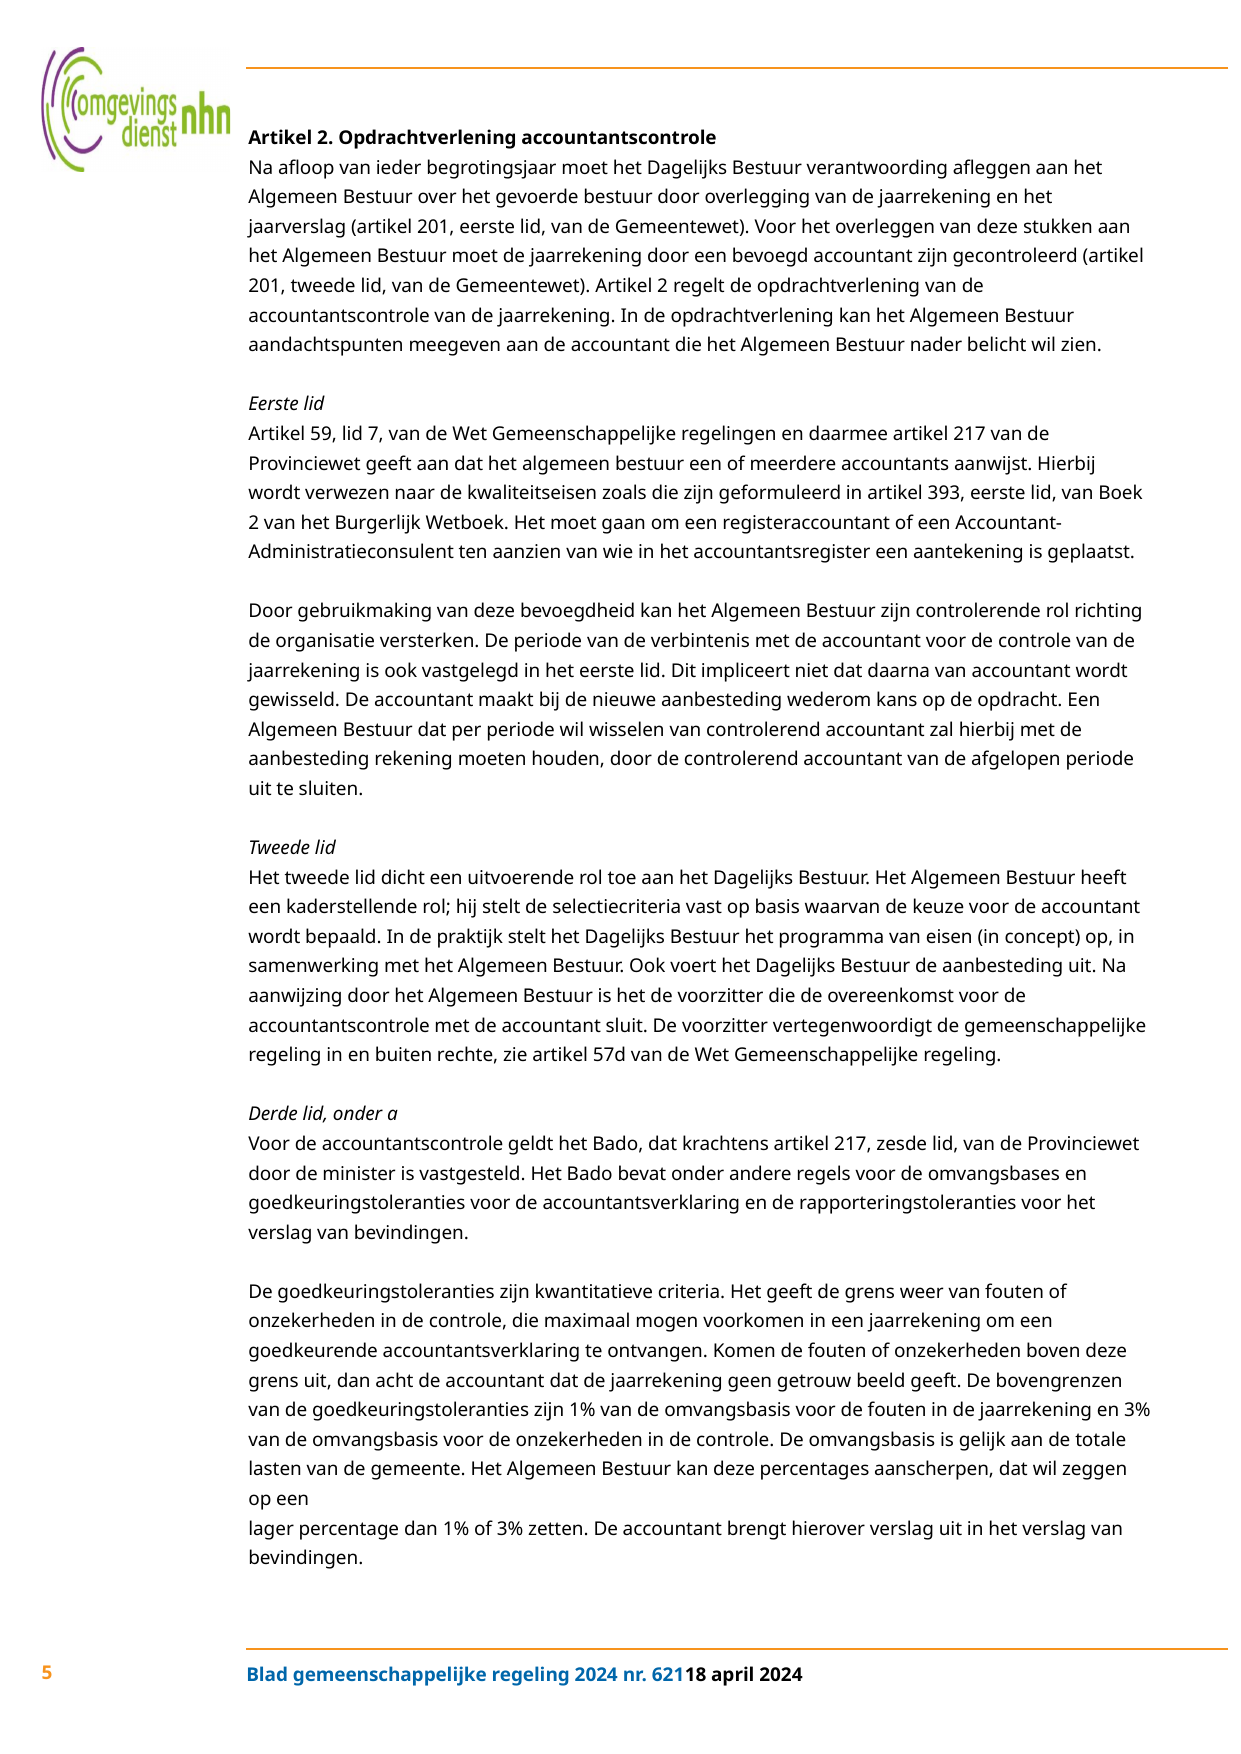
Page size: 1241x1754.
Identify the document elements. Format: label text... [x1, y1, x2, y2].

text Derde lid, onder a [248, 1101, 1152, 1126]
text Voor de accountantscontrole geldt het Bado, dat krachtens artikel 217, zesde lid, van de Provinciewet door de minister is vastgesteld. Het Bado bevat onder andere regels voor de omvangsbases en goedkeuringstoleranties voor de accountantsverklaring en de rapporteringstoleranties voor het verslag van bevindingen. [248, 1130, 1152, 1245]
picture [41, 47, 231, 172]
text Artikel 59, lid 7, van de Wet Gemeenschappelijke regelingen en daarmee artikel 217 van de Provinciewet geeft aan dat het algemeen bestuur een of meerdere accountants aanwijst. Hierbij wordt verwezen naar de kwaliteitseisen zoals die zijn geformuleerd in artikel 393, eerste lid, van Boek 2 van het Burgerlijk Wetboek. Het moet gaan om een registeraccountant of een Accountant-Administratieconsulent ten aanzien van wie in het accountantsregister een aantekening is geplaatst. [248, 420, 1152, 564]
text Artikel 2. Opdrachtverlening accountantscontrole [248, 124, 1152, 150]
text lager percentage dan 1% of 3% zetten. De accountant brengt hierover verslag uit in het verslag van bevindingen. [248, 1515, 1152, 1570]
text Na afloop van ieder begrotingsjaar moet het Dagelijks Bestuur verantwoording afleggen aan het Algemeen Bestuur over het gevoerde bestuur door overlegging van de jaarrekening en het jaarverslag (artikel 201, eerste lid, van de Gemeentewet). Voor het overleggen van deze stukken aan het Algemeen Bestuur moet de jaarrekening door een bevoegd accountant zijn gecontroleerd (artikel 201, tweede lid, van de Gemeentewet). Artikel 2 regelt de opdrachtverlening van de accountantscontrole van de jaarrekening. In de opdrachtverlening kan het Algemeen Bestuur aandachtspunten meegeven aan de accountant die het Algemeen Bestuur nader belicht wil zien. [248, 154, 1152, 357]
text Door gebruikmaking van deze bevoegdheid kan het Algemeen Bestuur zijn controlerende rol richting de organisatie versterken. De periode van de verbintenis met de accountant voor de controle van de jaarrekening is ook vastgelegd in het eerste lid. Dit impliceert niet dat daarna van accountant wordt gewisseld. De accountant maakt bij de nieuwe aanbesteding wederom kans op de opdracht. Een Algemeen Bestuur dat per periode wil wisselen van controlerend accountant zal hierbij met de aanbesteding rekening moeten houden, door de controlerend accountant van de afgelopen periode uit te sluiten. [248, 598, 1152, 801]
text De goedkeuringstoleranties zijn kwantitatieve criteria. Het geeft de grens weer van fouten of onzekerheden in de controle, die maximaal mogen voorkomen in een jaarrekening om een goedkeurende accountantsverklaring te ontvangen. Komen de fouten of onzekerheden boven deze grens uit, dan acht de accountant dat de jaarrekening geen getrouw beeld geeft. De bovengrenzen van de goedkeuringstoleranties zijn 1% van de omvangsbasis voor de fouten in de jaarrekening en 3% van de omvangsbasis voor de onzekerheden in de controle. De omvangsbasis is gelijk aan de totale lasten van de gemeente. Het Algemeen Bestuur kan deze percentages aanscherpen, dat wil zeggen op een [248, 1278, 1152, 1511]
text Het tweede lid dicht een uitvoerende rol toe aan het Dagelijks Bestuur. Het Algemeen Bestuur heeft een kaderstellende rol; hij stelt de selectiecriteria vast op basis waarvan de keuze voor de accountant wordt bepaald. In de praktijk stelt het Dagelijks Bestuur het programma van eisen (in concept) op, in samenwerking met het Algemeen Bestuur. Ook voert het Dagelijks Bestuur de aanbesteding uit. Na aanwijzing door het Algemeen Bestuur is het de voorzitter die de overeenkomst voor de accountantscontrole met de accountant sluit. De voorzitter vertegenwoordigt de gemeenschappelijke regeling in en buiten rechte, zie artikel 57d van de Wet Gemeenschappelijke regeling. [248, 864, 1152, 1067]
text Tweede lid [248, 834, 1152, 860]
text Eerste lid [248, 391, 1152, 416]
